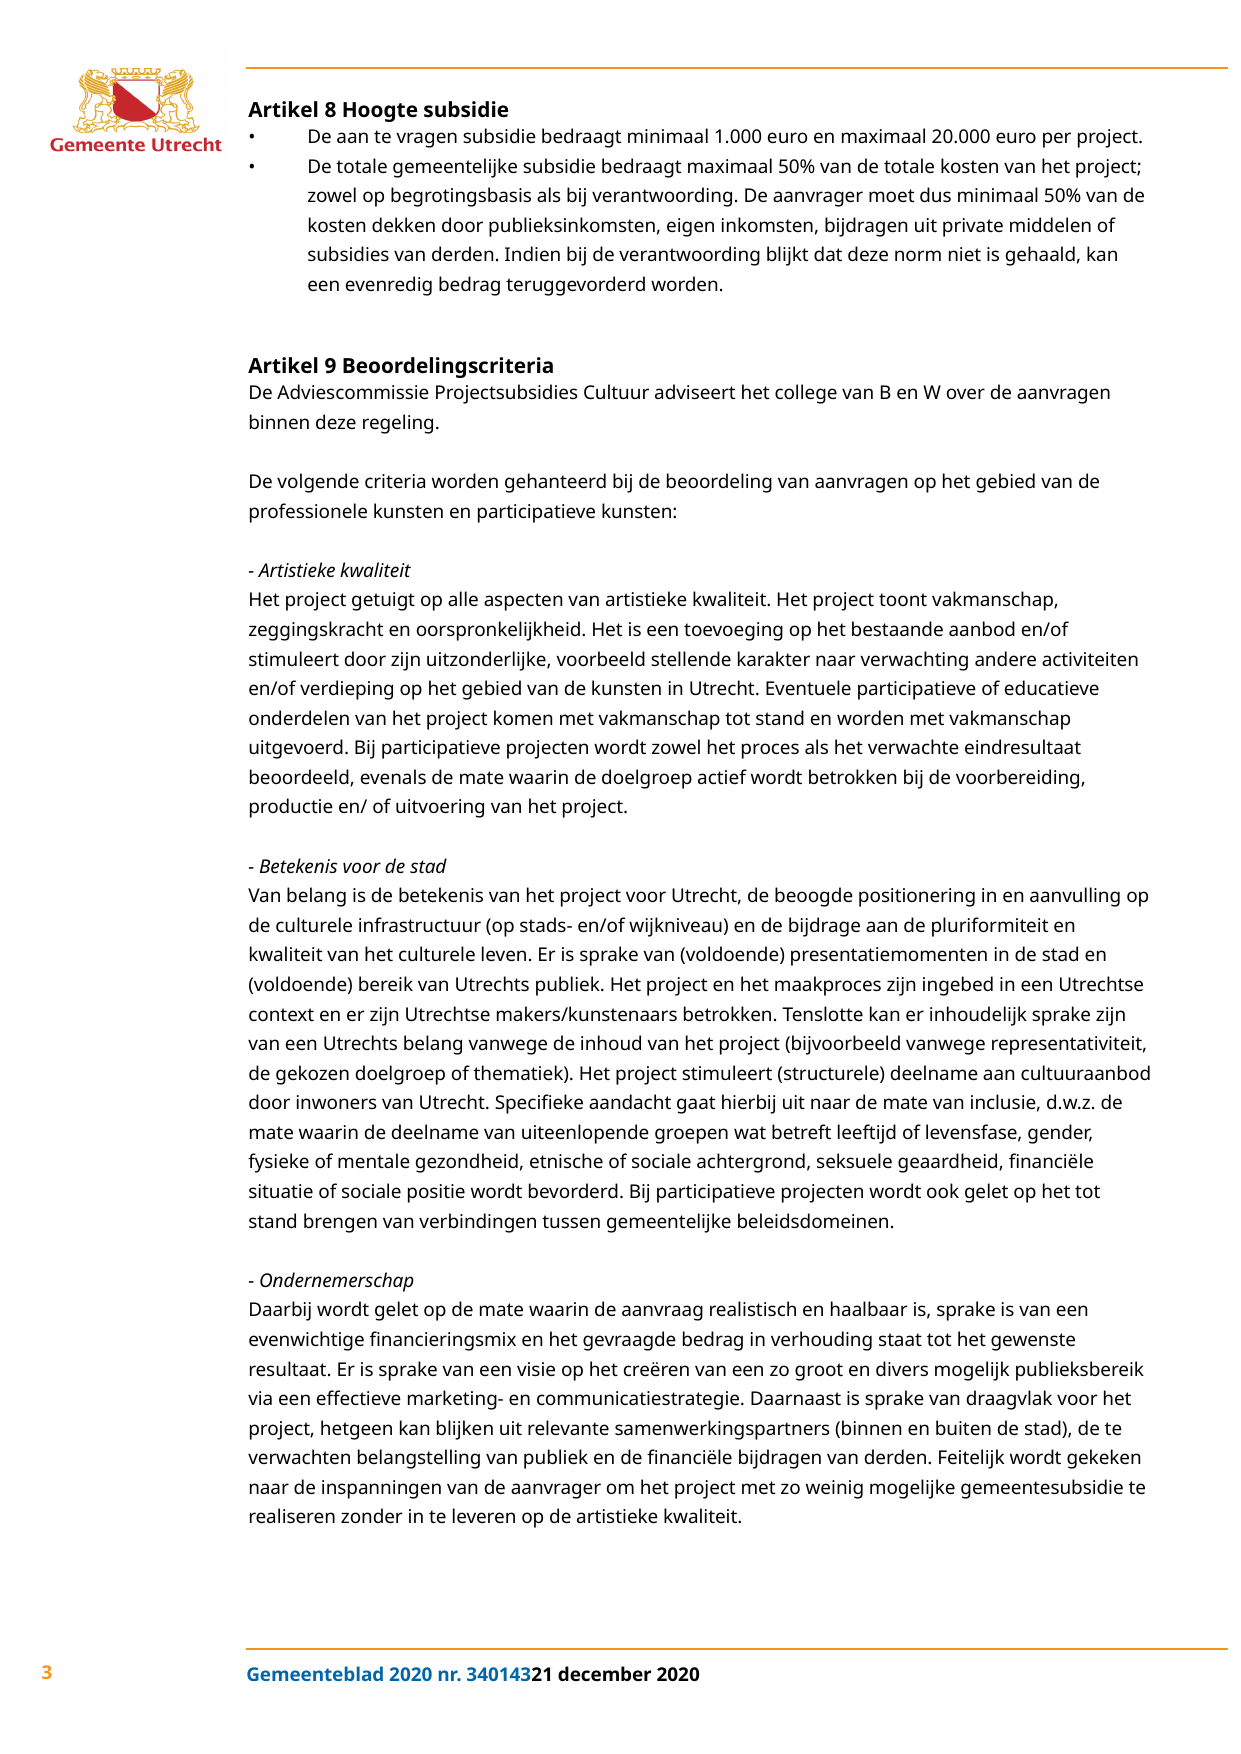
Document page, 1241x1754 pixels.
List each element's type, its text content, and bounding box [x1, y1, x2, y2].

text Het project getuigt op alle aspecten van artistieke kwaliteit. Het project toont vakmanschap, zeggingskracht en oorspronkelijkheid. Het is een toevoeging op het bestaande aanbod en/of stimuleert door zijn uitzonderlijke, voorbeeld stellende karakter naar verwachting andere activiteiten en/of verdieping op het gebied van de kunsten in Utrecht. Eventuele participatieve of educatieve onderdelen van het project komen met vakmanschap tot stand en worden met vakmanschap uitgevoerd. Bij participatieve projecten wordt zowel het proces als het verwachte eindresultaat beoordeeld, evenals de mate waarin de doelgroep actief wordt betrokken bij de voorbereiding, productie en/ of uitvoering van het project. [248, 587, 1152, 819]
text - Ondernemerschap [248, 1267, 1152, 1293]
text De volgende criteria worden gehanteerd bij de beoordeling van aanvragen op het gebied van de professionele kunsten en participatieve kunsten: [248, 468, 1152, 524]
list De aan te vragen subsidie bedraagt minimaal 1.000 euro en maximaal 20.000 euro per project. [248, 123, 1152, 149]
text Artikel 8 Hoogte subsidie [248, 95, 1152, 123]
text Van belang is de betekenis van het project voor Utrecht, de beoogde positionering in en aanvulling op de culturele infrastructuur (op stads- en/of wijkniveau) en de bijdrage aan de pluriformiteit en kwaliteit van het culturele leven. Er is sprake van (voldoende) presentatiemomenten in de stad en (voldoende) bereik van Utrechts publiek. Het project en het maakproces zijn ingebed in een Utrechtse context en er zijn Utrechtse makers/kunstenaars betrokken. Tenslotte kan er inhoudelijk sprake zijn van een Utrechts belang vanwege de inhoud van het project (bijvoorbeeld vanwege representativiteit, de gekozen doelgroep of thematiek). Het project stimuleert (structurele) deelname aan cultuuraanbod door inwoners van Utrecht. Specifieke aandacht gaat hierbij uit naar de mate van inclusie, d.w.z. de mate waarin de deelname van uiteenlopende groepen wat betreft leeftijd of levensfase, gender, fysieke of mentale gezondheid, etnische of sociale achtergrond, seksuele geaardheid, financiële situatie of sociale positie wordt bevorderd. Bij participatieve projecten wordt ook gelet op het tot stand brengen van verbindingen tussen gemeentelijke beleidsdomeinen. [248, 882, 1152, 1234]
text - Artistieke kwaliteit [248, 557, 1152, 583]
text De Adviescommissie Projectsubsidies Cultuur adviseert het college van B en W over de aanvragen binnen deze regeling. [248, 379, 1152, 435]
text Artikel 9 Beoordelingscriteria [248, 351, 1152, 379]
list De totale gemeentelijke subsidie bedraagt maximaal 50% van de totale kosten van het project; zowel op begrotingsbasis als bij verantwoording. De aanvrager moet dus minimaal 50% van de kosten dekken door publieksinkomsten, eigen inkomsten, bijdragen uit private middelen of subsidies van derden. Indien bij de verantwoording blijkt dat deze norm niet is gehaald, kan een evenredig bedrag teruggevorderd worden. [248, 153, 1152, 297]
text Daarbij wordt gelet op de mate waarin de aanvraag realistisch en haalbaar is, sprake is van een evenwichtige financieringsmix en het gevraagde bedrag in verhouding staat tot het gewenste resultaat. Er is sprake van een visie op het creëren van een zo groot en divers mogelijk publieksbereik via een effectieve marketing- en communicatiestrategie. Daarnaast is sprake van draagvlak voor het project, hetgeen kan blijken uit relevante samenwerkingspartners (binnen en buiten de stad), de te verwachten belangstelling van publiek en de financiële bijdragen van derden. Feitelijk wordt gekeken naar de inspanningen van de aanvrager om het project met zo weinig mogelijke gemeentesubsidie te realiseren zonder in te leveren op de artistieke kwaliteit. [248, 1297, 1152, 1529]
picture [41, 47, 231, 172]
text - Betekenis voor de stad [248, 853, 1152, 879]
